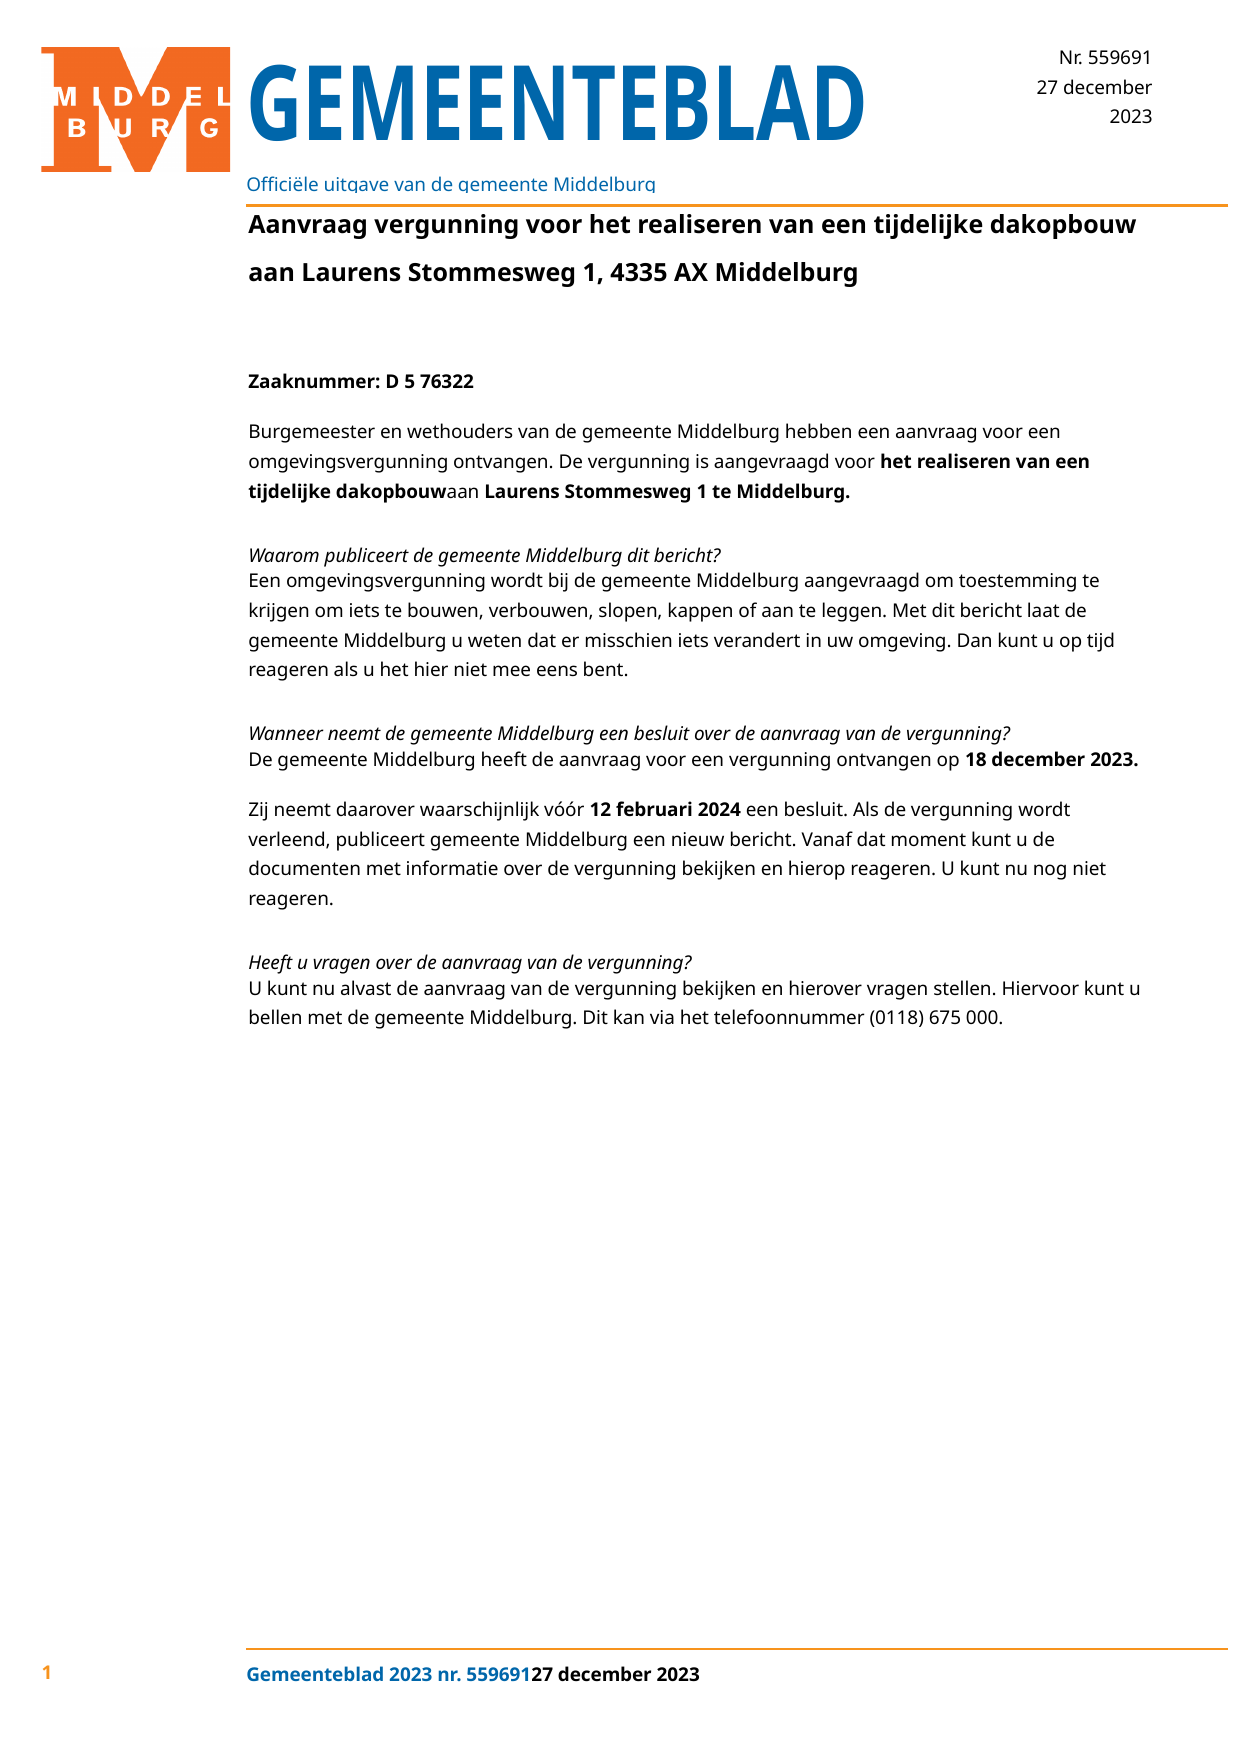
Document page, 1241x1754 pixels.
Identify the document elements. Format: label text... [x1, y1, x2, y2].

text Burgemeester en wethouders van de gemeente Middelburg hebben een aanvraag voor een omgevingsvergunning ontvangen. De vergunning is aangevraagd voor het realiseren van een tijdelijke dakopbouwaan Laurens Stommesweg 1 te Middelburg. [248, 419, 1152, 504]
text De gemeente Middelburg heeft de aanvraag voor een vergunning ontvangen op 18 december 2023. [248, 746, 1152, 772]
text Waarom publiceert de gemeente Middelburg dit bericht? [248, 542, 1152, 568]
text Heeft u vragen over de aanvraag van de vergunning? [248, 949, 1152, 975]
picture [41, 47, 231, 172]
text Zij neemt daarover waarschijnlijk vóór 12 februari 2024 een besluit. Als de vergunning wordt verleend, publiceert gemeente Middelburg een nieuw bericht. Vanaf dat moment kunt u de documenten met informatie over de vergunning bekijken en hierop reageren. U kunt nu nog niet reageren. [248, 796, 1152, 911]
text U kunt nu alvast de aanvraag van de vergunning bekijken en hierover vragen stellen. Hiervoor kunt u bellen met de gemeente Middelburg. Dit kan via het telefoonnummer (0118) 675 000. [248, 975, 1152, 1030]
text Aanvraag vergunning voor het realiseren van een tijdelijke dakopbouw aan Laurens Stommesweg 1, 4335 AX Middelburg [248, 207, 1152, 288]
text Zaaknummer: D 5 76322 [248, 368, 1152, 394]
text Een omgevingsvergunning wordt bij de gemeente Middelburg aangevraagd om toestemming te krijgen om iets te bouwen, verbouwen, slopen, kappen of aan te leggen. Met dit bericht laat de gemeente Middelburg u weten dat er misschien iets verandert in uw omgeving. Dan kunt u op tijd reageren als u het hier niet mee eens bent. [248, 568, 1152, 682]
text Wanneer neemt de gemeente Middelburg een besluit over de aanvraag van de vergunning? [248, 720, 1152, 746]
